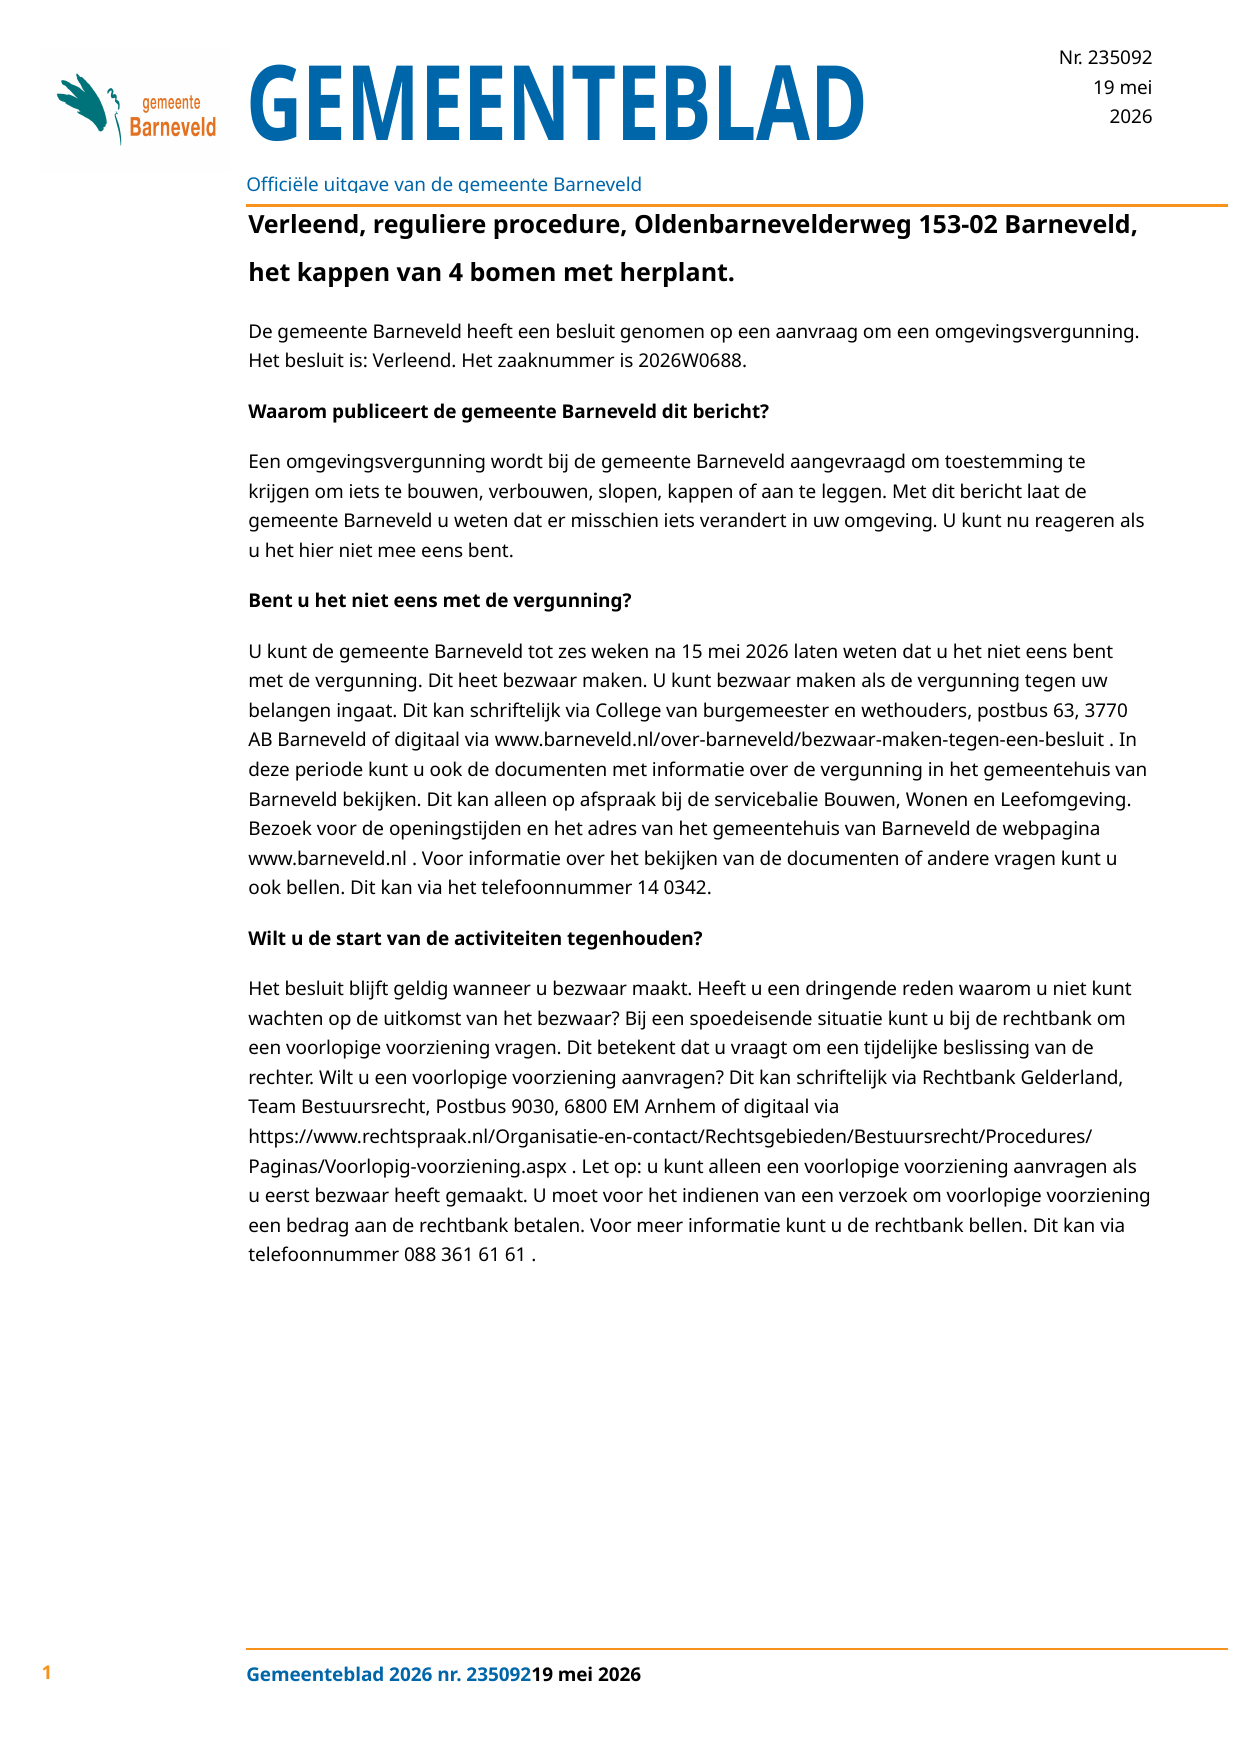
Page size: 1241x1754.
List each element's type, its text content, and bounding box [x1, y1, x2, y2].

text Het besluit blijft geldig wanneer u bezwaar maakt. Heeft u een dringende reden waarom u niet kunt wachten op de uitkomst van het bezwaar? Bij een spoedeisende situatie kunt u bij de rechtbank om een voorlopige voorziening vragen. Dit betekent dat u vraagt om een tijdelijke beslissing van de rechter. Wilt u een voorlopige voorziening aanvragen? Dit kan schriftelijk via Rechtbank Gelderland, Team Bestuursrecht, Postbus 9030, 6800 EM Arnhem of digitaal via https://www.rechtspraak.nl/Organisatie-en-contact/Rechtsgebieden/Bestuursrecht/Procedures/Paginas/Voorlopig-voorziening.aspx . Let op: u kunt alleen een voorlopige voorziening aanvragen als u eerst bezwaar heeft gemaakt. U moet voor het indienen van een verzoek om voorlopige voorziening een bedrag aan de rechtbank betalen. Voor meer informatie kunt u de rechtbank bellen. Dit kan via telefoonnummer 088 361 61 61 . [248, 975, 1152, 1267]
text Een omgevingsvergunning wordt bij de gemeente Barneveld aangevraagd om toestemming te krijgen om iets te bouwen, verbouwen, slopen, kappen of aan te leggen. Met dit bericht laat de gemeente Barneveld u weten dat er misschien iets verandert in uw omgeving. U kunt nu reageren als u het hier niet mee eens bent. [248, 448, 1152, 563]
picture [41, 47, 231, 172]
text U kunt de gemeente Barneveld tot zes weken na 15 mei 2026 laten weten dat u het niet eens bent met de vergunning. Dit heet bezwaar maken. U kunt bezwaar maken als de vergunning tegen uw belangen ingaat. Dit kan schriftelijk via College van burgemeester en wethouders, postbus 63, 3770 AB Barneveld of digitaal via www.barneveld.nl/over-barneveld/bezwaar-maken-tegen-een-besluit . In deze periode kunt u ook de documenten met informatie over de vergunning in het gemeentehuis van Barneveld bekijken. Dit kan alleen op afspraak bij de servicebalie Bouwen, Wonen en Leefomgeving. Bezoek voor de openingstijden en het adres van het gemeentehuis van Barneveld de webpagina www.barneveld.nl . Voor informatie over het bekijken van de documenten of andere vragen kunt u ook bellen. Dit kan via het telefoonnummer 14 0342. [248, 638, 1152, 900]
text De gemeente Barneveld heeft een besluit genomen op een aanvraag om een omgevingsvergunning. Het besluit is: Verleend. Het zaaknummer is 2026W0688. [248, 318, 1152, 373]
text Wilt u de start van de activiteiten tegenhouden? [248, 925, 1152, 951]
text Bent u het niet eens met de vergunning? [248, 587, 1152, 613]
text Verleend, reguliere procedure, Oldenbarnevelderweg 153-02 Barneveld, het kappen van 4 bomen met herplant. [248, 207, 1152, 288]
text Waarom publiceert de gemeente Barneveld dit bericht? [248, 398, 1152, 424]
